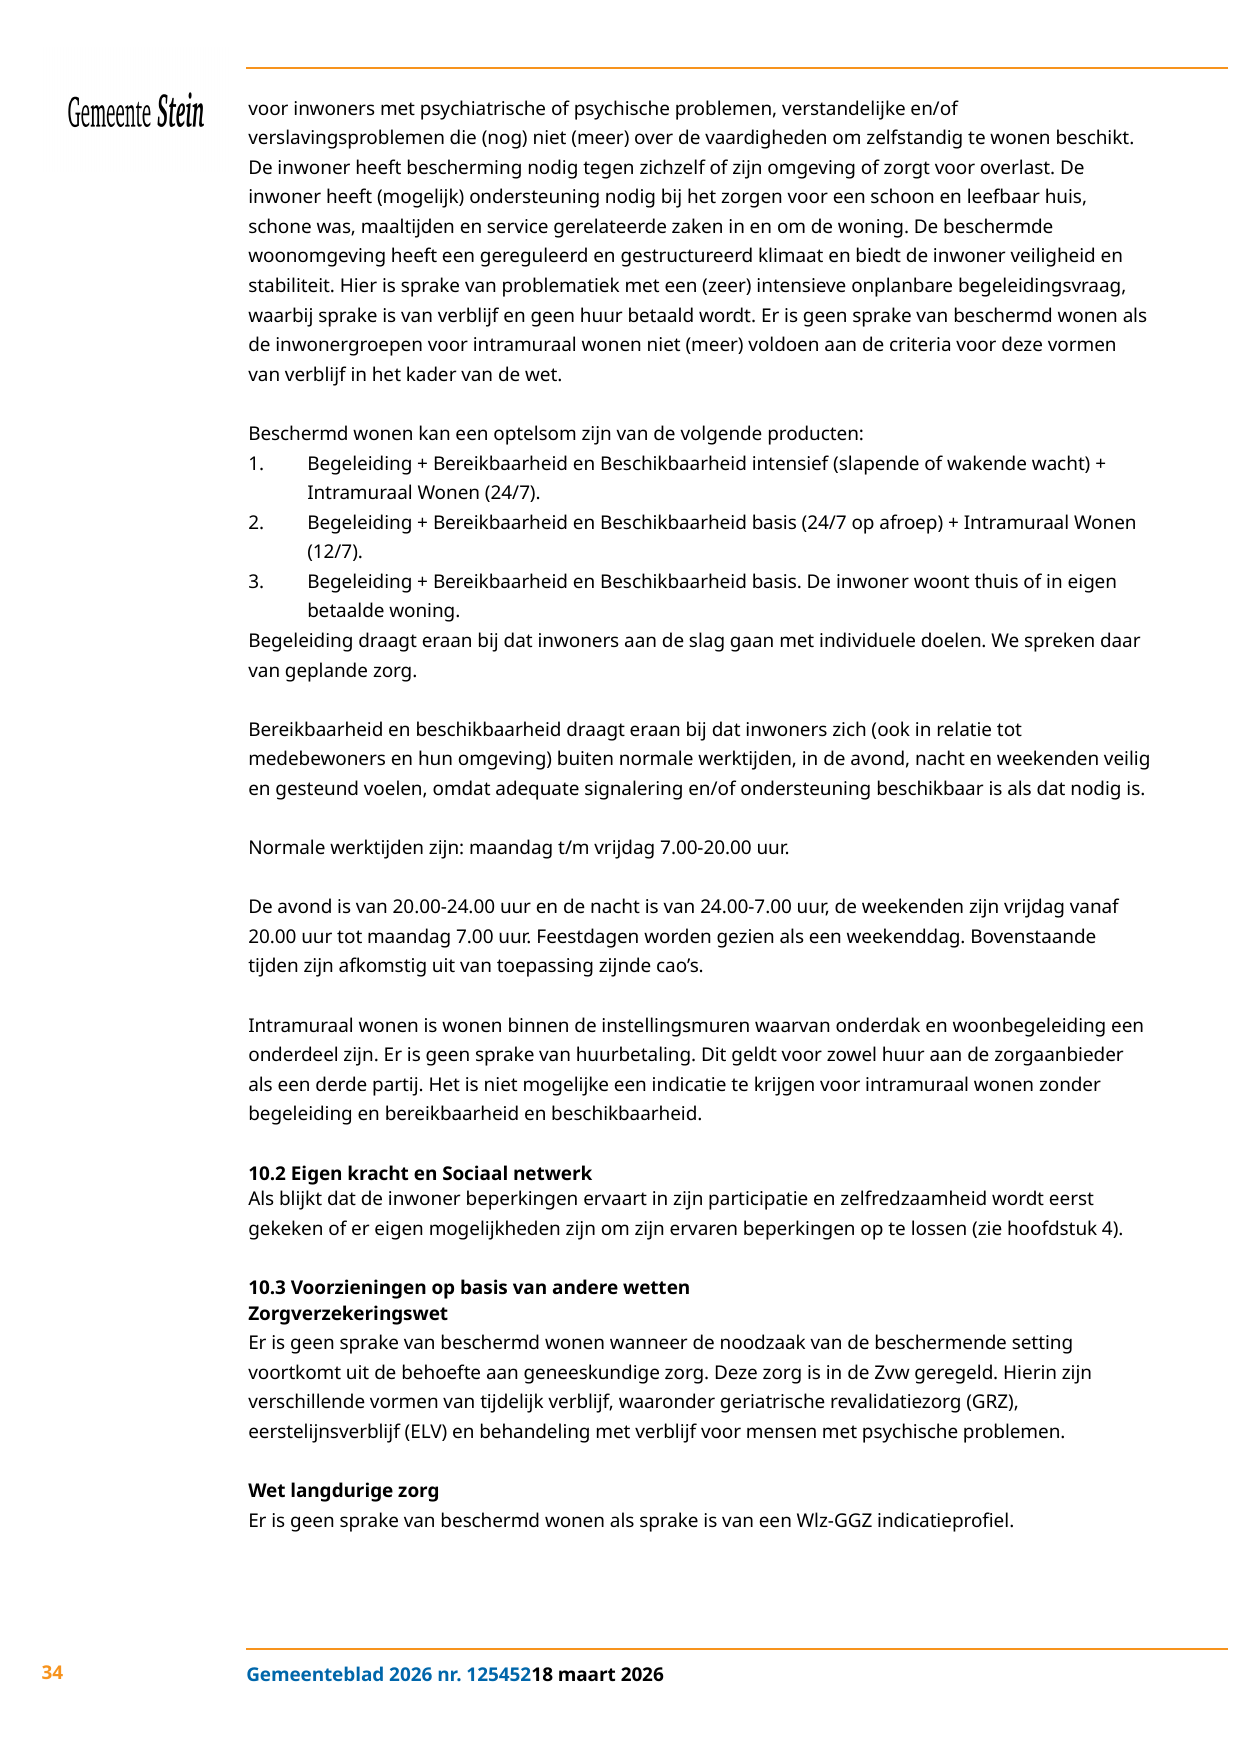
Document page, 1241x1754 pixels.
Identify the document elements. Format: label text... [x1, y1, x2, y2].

text Begeleiding draagt eraan bij dat inwoners aan de slag gaan met individuele doelen. We spreken daar van geplande zorg. [248, 627, 1152, 683]
list Begeleiding + Bereikbaarheid en Beschikbaarheid basis. De inwoner woont thuis of in eigen betaalde woning. [248, 568, 1152, 623]
text 10.2 Eigen kracht en Sociaal netwerk [248, 1160, 1152, 1186]
text Bereikbaarheid en beschikbaarheid draagt eraan bij dat inwoners zich (ook in relatie tot medebewoners en hun omgeving) buiten normale werktijden, in de avond, nacht en weekenden veilig en gesteund voelen, omdat adequate signalering en/of ondersteuning beschikbaar is als dat nodig is. [248, 716, 1152, 801]
text voor inwoners met psychiatrische of psychische problemen, verstandelijke en/of verslavingsproblemen die (nog) niet (meer) over de vaardigheden om zelfstandig te wonen beschikt. De inwoner heeft bescherming nodig tegen zichzelf of zijn omgeving of zorgt voor overlast. De inwoner heeft (mogelijk) ondersteuning nodig bij het zorgen voor een schoon en leefbaar huis, schone was, maaltijden en service gerelateerde zaken in en om de woning. De beschermde woonomgeving heeft een gereguleerd en gestructureerd klimaat en biedt de inwoner veiligheid en stabiliteit. Hier is sprake van problematiek met een (zeer) intensieve onplanbare begeleidingsvraag, waarbij sprake is van verblijf en geen huur betaald wordt. Er is geen sprake van beschermd wonen als de inwonergroepen voor intramuraal wonen niet (meer) voldoen aan de criteria voor deze vormen van verblijf in het kader van de wet. [248, 95, 1152, 387]
picture [41, 47, 231, 172]
text Als blijkt dat de inwoner beperkingen ervaart in zijn participatie en zelfredzaamheid wordt eerst gekeken of er eigen mogelijkheden zijn om zijn ervaren beperkingen op te lossen (zie hoofdstuk 4). [248, 1186, 1152, 1241]
text Er is geen sprake van beschermd wonen als sprake is van een Wlz-GGZ indicatieprofiel. [248, 1507, 1152, 1533]
text Er is geen sprake van beschermd wonen wanneer de noodzaak van de beschermende setting voortkomt uit de behoefte aan geneeskundige zorg. Deze zorg is in de Zvw geregeld. Hierin zijn verschillende vormen van tijdelijk verblijf, waaronder geriatrische revalidatiezorg (GRZ), eerstelijnsverblijf (ELV) en behandeling met verblijf voor mensen met psychische problemen. [248, 1329, 1152, 1444]
text Zorgverzekeringswet [248, 1300, 1152, 1326]
text Intramuraal wonen is wonen binnen de instellingsmuren waarvan onderdak en woonbegeleiding een onderdeel zijn. Er is geen sprake van huurbetaling. Dit geldt voor zowel huur aan de zorgaanbieder als een derde partij. Het is niet mogelijke een indicatie te krijgen voor intramuraal wonen zonder begeleiding en bereikbaarheid en beschikbaarheid. [248, 1012, 1152, 1126]
text 10.3 Voorzieningen op basis van andere wetten [248, 1274, 1152, 1300]
text Wet langdurige zorg [248, 1477, 1152, 1503]
text Beschermd wonen kan een optelsom zijn van de volgende producten: [248, 420, 1152, 446]
list Begeleiding + Bereikbaarheid en Beschikbaarheid intensief (slapende of wakende wacht) + Intramuraal Wonen (24/7). [248, 450, 1152, 505]
text De avond is van 20.00-24.00 uur en de nacht is van 24.00-7.00 uur, de weekenden zijn vrijdag vanaf 20.00 uur tot maandag 7.00 uur. Feestdagen worden gezien als een weekenddag. Bovenstaande tijden zijn afkomstig uit van toepassing zijnde cao’s. [248, 893, 1152, 978]
list Begeleiding + Bereikbaarheid en Beschikbaarheid basis (24/7 op afroep) + Intramuraal Wonen (12/7). [248, 509, 1152, 564]
text Normale werktijden zijn: maandag t/m vrijdag 7.00-20.00 uur. [248, 834, 1152, 860]
